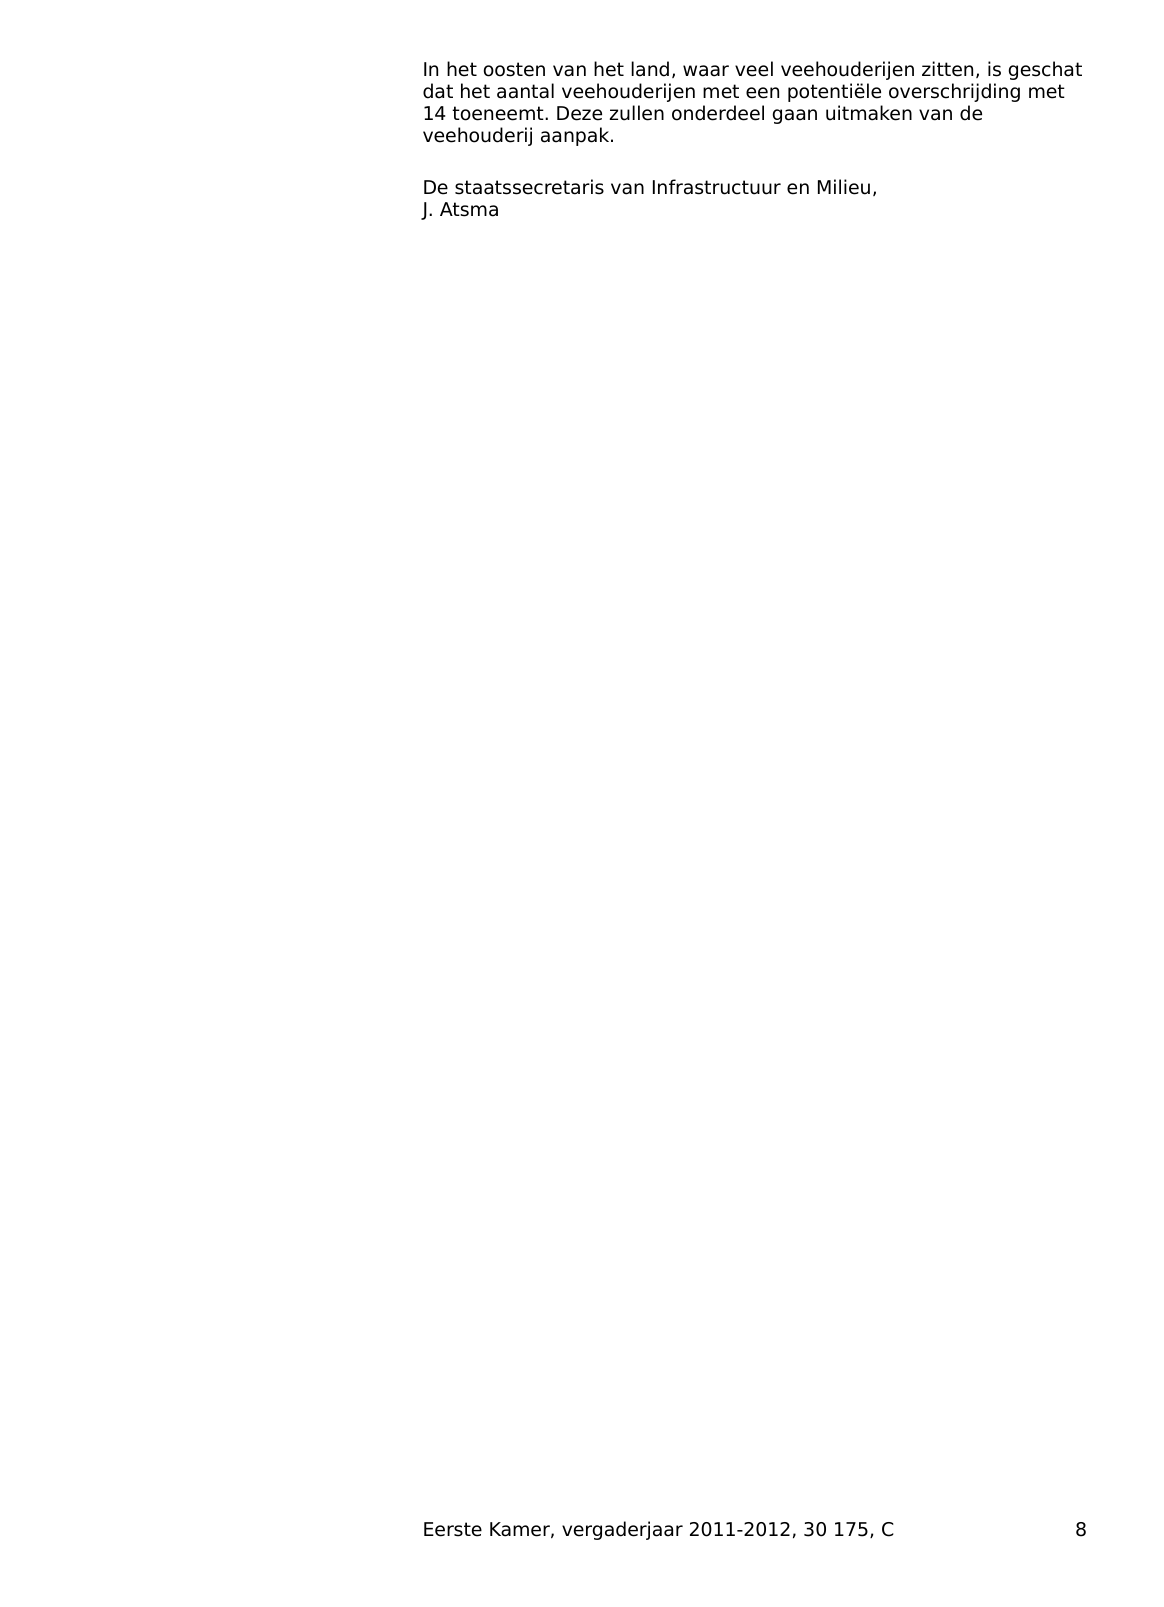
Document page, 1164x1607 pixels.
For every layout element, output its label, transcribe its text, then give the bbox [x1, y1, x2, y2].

text De staatssecretaris van Infrastructuur en Milieu, J. Atsma [422, 177, 1087, 221]
text In het oosten van het land, waar veel veehouderijen zitten, is geschat dat het aantal veehouderijen met een potentiële overschrijding met 14 toeneemt. Deze zullen onderdeel gaan uitmaken van de veehouderij aanpak. [422, 59, 1087, 147]
